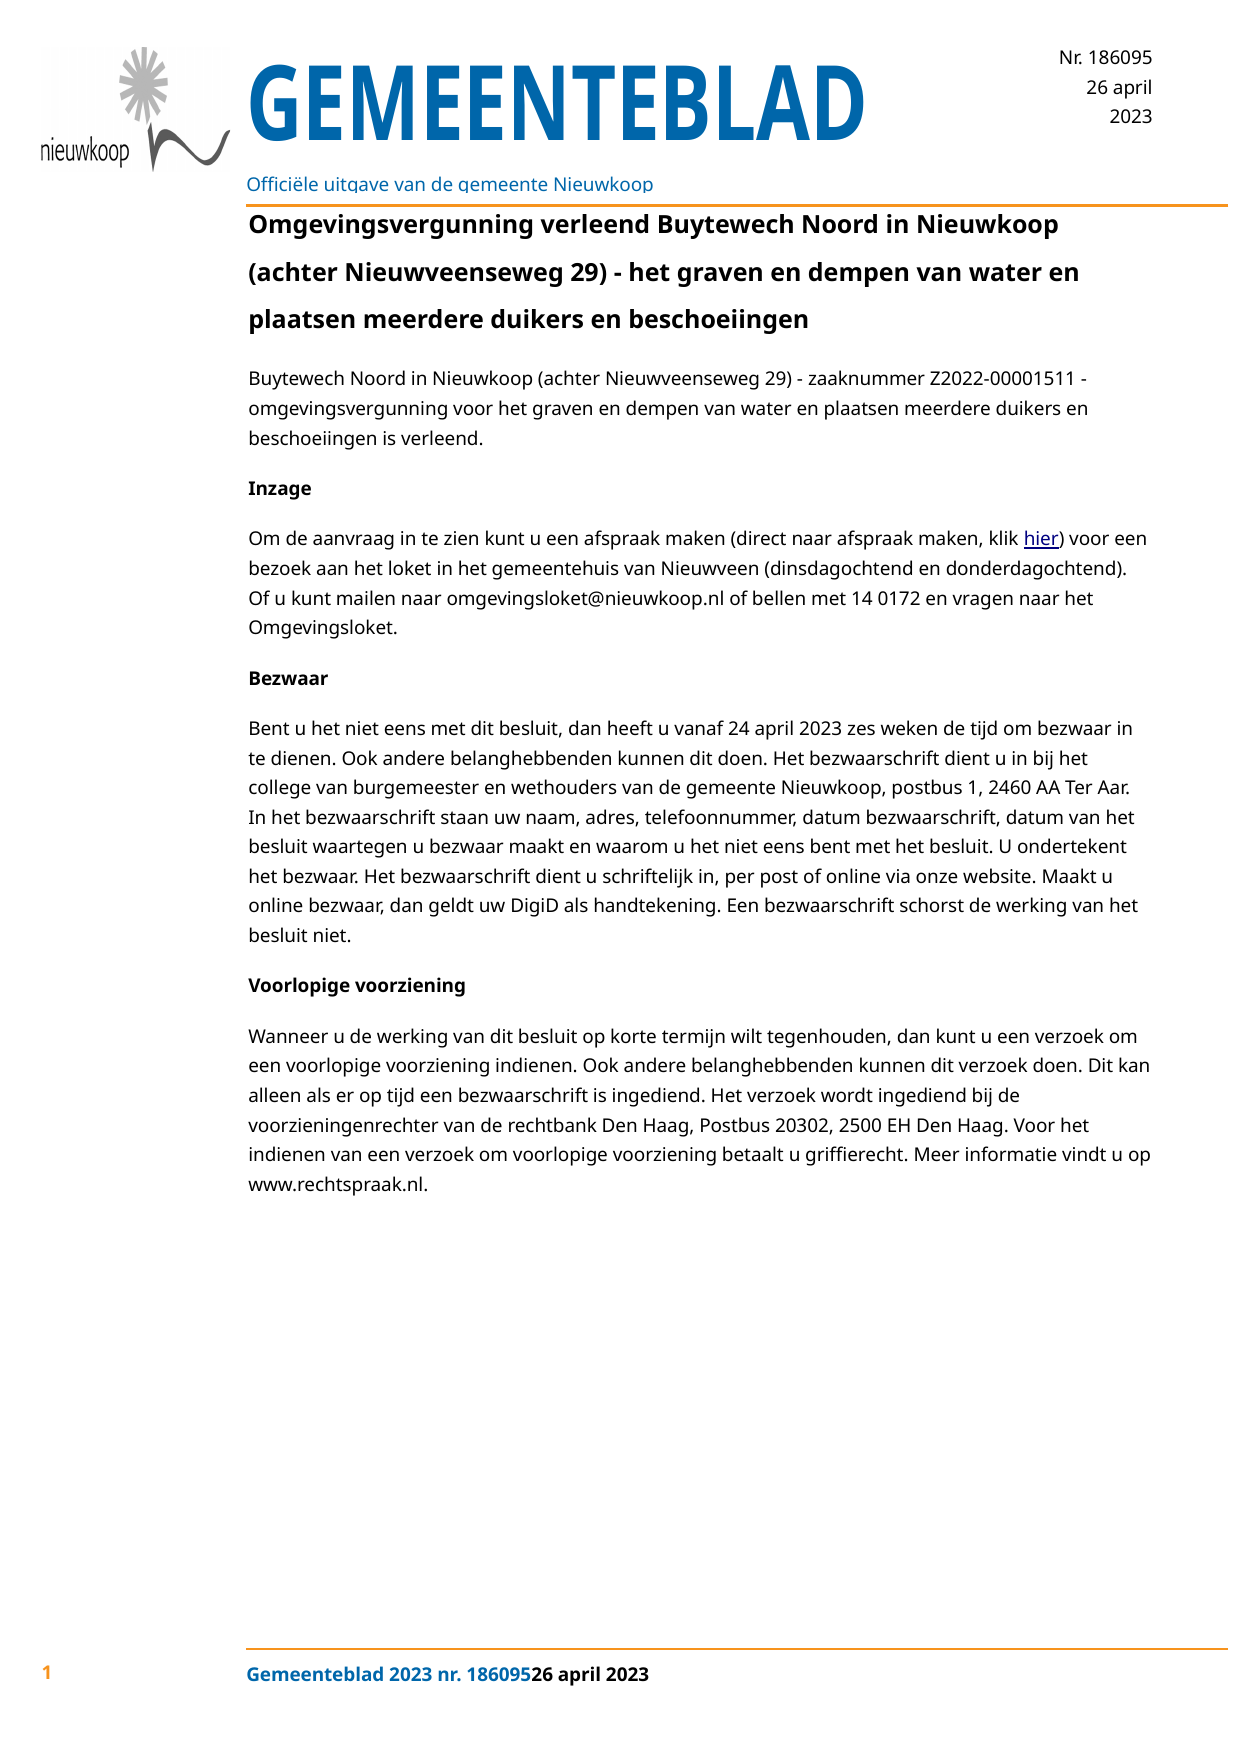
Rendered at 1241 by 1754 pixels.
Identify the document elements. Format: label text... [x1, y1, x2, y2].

text Wanneer u de werking van dit besluit op korte termijn wilt tegenhouden, dan kunt u een verzoek om een voorlopige voorziening indienen. Ook andere belanghebbenden kunnen dit verzoek doen. Dit kan alleen als er op tijd een bezwaarschrift is ingediend. Het verzoek wordt ingediend bij de voorzieningenrechter van de rechtbank Den Haag, Postbus 20302, 2500 EH Den Haag. Voor het indienen van een verzoek om voorlopige voorziening betaalt u griffierecht. Meer informatie vindt u op www.rechtspraak.nl. [248, 1023, 1152, 1197]
text Bezwaar [248, 665, 1152, 690]
text Inzage [248, 475, 1152, 501]
text Voorlopige voorziening [248, 973, 1152, 998]
text Buytewech Noord in Nieuwkoop (achter Nieuwveenseweg 29) - zaaknummer Z2022-00001511 - omgevingsvergunning voor het graven en dempen van water en plaatsen meerdere duikers en beschoeiingen is verleend. [248, 366, 1152, 450]
text Om de aanvraag in te zien kunt u een afspraak maken (direct naar afspraak maken, klik hier) voor een bezoek aan het loket in het gemeentehuis van Nieuwveen (dinsdagochtend en donderdagochtend). Of u kunt mailen naar omgevingsloket@nieuwkoop.nl of bellen met 14 0172 en vragen naar het Omgevingsloket. [248, 526, 1152, 640]
text Bent u het niet eens met dit besluit, dan heeft u vanaf 24 april 2023 zes weken de tijd om bezwaar in te dienen. Ook andere belanghebbenden kunnen dit doen. Het bezwaarschrift dient u in bij het college van burgemeester en wethouders van de gemeente Nieuwkoop, postbus 1, 2460 AA Ter Aar. In het bezwaarschrift staan uw naam, adres, telefoonnummer, datum bezwaarschrift, datum van het besluit waartegen u bezwaar maakt en waarom u het niet eens bent met het besluit. U ondertekent het bezwaar. Het bezwaarschrift dient u schriftelijk in, per post of online via onze website. Maakt u online bezwaar, dan geldt uw DigiD als handtekening. Een bezwaarschrift schorst de werking van het besluit niet. [248, 715, 1152, 948]
picture [41, 47, 231, 172]
text Omgevingsvergunning verleend Buytewech Noord in Nieuwkoop (achter Nieuwveenseweg 29) - het graven en dempen van water en plaatsen meerdere duikers en beschoeiingen [248, 207, 1152, 336]
